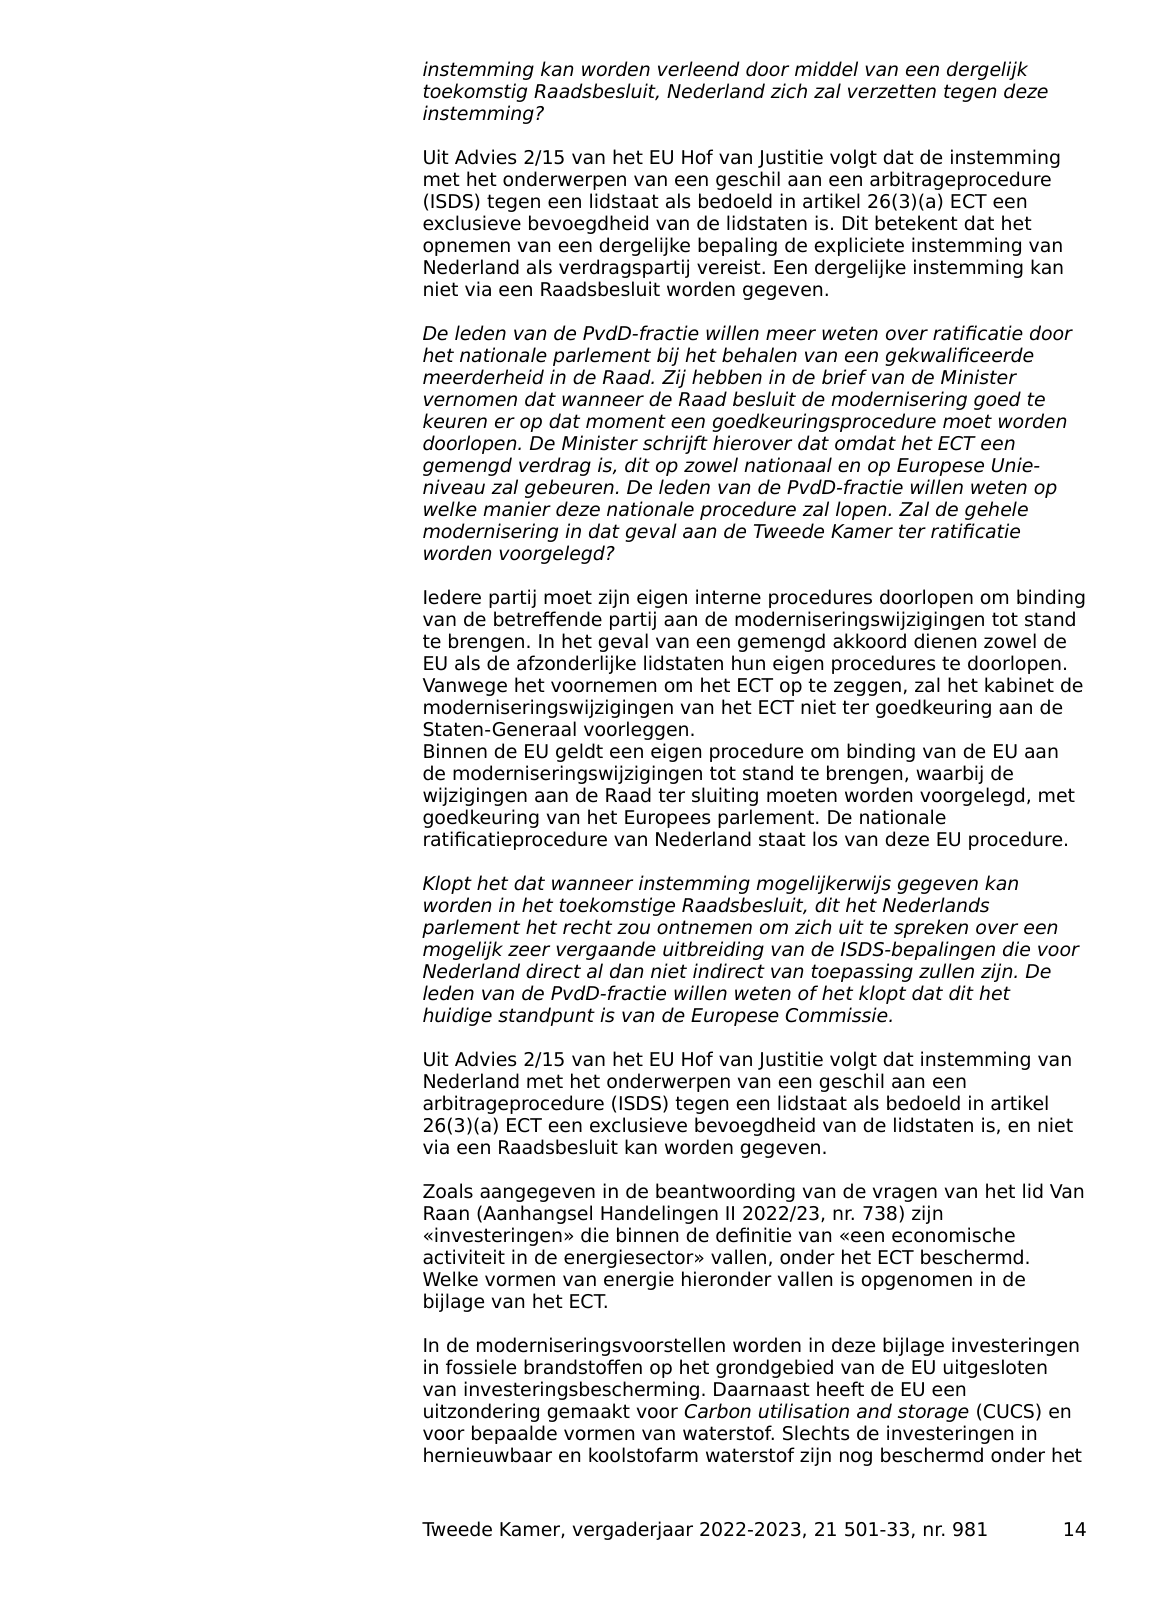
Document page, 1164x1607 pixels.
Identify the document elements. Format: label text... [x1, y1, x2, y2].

text Uit Advies 2/15 van het EU Hof van Justitie volgt dat de instemming met het onderwerpen van een geschil aan een arbitrageprocedure (ISDS) tegen een lidstaat als bedoeld in artikel 26(3)(a) ECT een exclusieve bevoegdheid van de lidstaten is. Dit betekent dat het opnemen van een dergelijke bepaling de expliciete instemming van Nederland als verdragspartij vereist. Een dergelijke instemming kan niet via een Raadsbesluit worden gegeven. [422, 147, 1087, 301]
text Iedere partij moet zijn eigen interne procedures doorlopen om binding van de betreffende partij aan de moderniseringswijzigingen tot stand te brengen. In het geval van een gemengd akkoord dienen zowel de EU als de afzonderlijke lidstaten hun eigen procedures te doorlopen. [422, 587, 1087, 675]
text In de moderniseringsvoorstellen worden in deze bijlage investeringen in fossiele brandstoffen op het grondgebied van de EU uitgesloten van investeringsbescherming. Daarnaast heeft de EU een uitzondering gemaakt voor Carbon utilisation and storage (CUCS) en voor bepaalde vormen van waterstof. Slechts de investeringen in hernieuwbaar en koolstofarm waterstof zijn nog beschermd onder het [422, 1335, 1087, 1467]
text Klopt het dat wanneer instemming mogelijkerwijs gegeven kan worden in het toekomstige Raadsbesluit, dit het Nederlands parlement het recht zou ontnemen om zich uit te spreken over een mogelijk zeer vergaande uitbreiding van de ISDS-bepalingen die voor Nederland direct al dan niet indirect van toepassing zullen zijn. De leden van de PvdD-fractie willen weten of het klopt dat dit het huidige standpunt is van de Europese Commissie. [422, 873, 1087, 1027]
text Binnen de EU geldt een eigen procedure om binding van de EU aan de moderniseringswijzigingen tot stand te brengen, waarbij de wijzigingen aan de Raad ter sluiting moeten worden voorgelegd, met goedkeuring van het Europees parlement. De nationale ratificatieprocedure van Nederland staat los van deze EU procedure. [422, 741, 1087, 851]
text instemming kan worden verleend door middel van een dergelijk toekomstig Raadsbesluit, Nederland zich zal verzetten tegen deze instemming? [422, 59, 1087, 125]
text Uit Advies 2/15 van het EU Hof van Justitie volgt dat instemming van Nederland met het onderwerpen van een geschil aan een arbitrageprocedure (ISDS) tegen een lidstaat als bedoeld in artikel 26(3)(a) ECT een exclusieve bevoegdheid van de lidstaten is, en niet via een Raadsbesluit kan worden gegeven. [422, 1049, 1087, 1159]
text Vanwege het voornemen om het ECT op te zeggen, zal het kabinet de moderniseringswijzigingen van het ECT niet ter goedkeuring aan de Staten-Generaal voorleggen. [422, 675, 1087, 741]
text De leden van de PvdD-fractie willen meer weten over ratificatie door het nationale parlement bij het behalen van een gekwalificeerde meerderheid in de Raad. Zij hebben in de brief van de Minister vernomen dat wanneer de Raad besluit de modernisering goed te keuren er op dat moment een goedkeuringsprocedure moet worden doorlopen. De Minister schrijft hierover dat omdat het ECT een gemengd verdrag is, dit op zowel nationaal en op Europese Unie-niveau zal gebeuren. De leden van de PvdD-fractie willen weten op welke manier deze nationale procedure zal lopen. Zal de gehele modernisering in dat geval aan de Tweede Kamer ter ratificatie worden voorgelegd? [422, 323, 1087, 565]
text Zoals aangegeven in de beantwoording van de vragen van het lid Van Raan (Aanhangsel Handelingen II 2022/23, nr. 738) zijn «investeringen» die binnen de definitie van «een economische activiteit in de energiesector» vallen, onder het ECT beschermd. Welke vormen van energie hieronder vallen is opgenomen in de bijlage van het ECT. [422, 1181, 1087, 1313]
